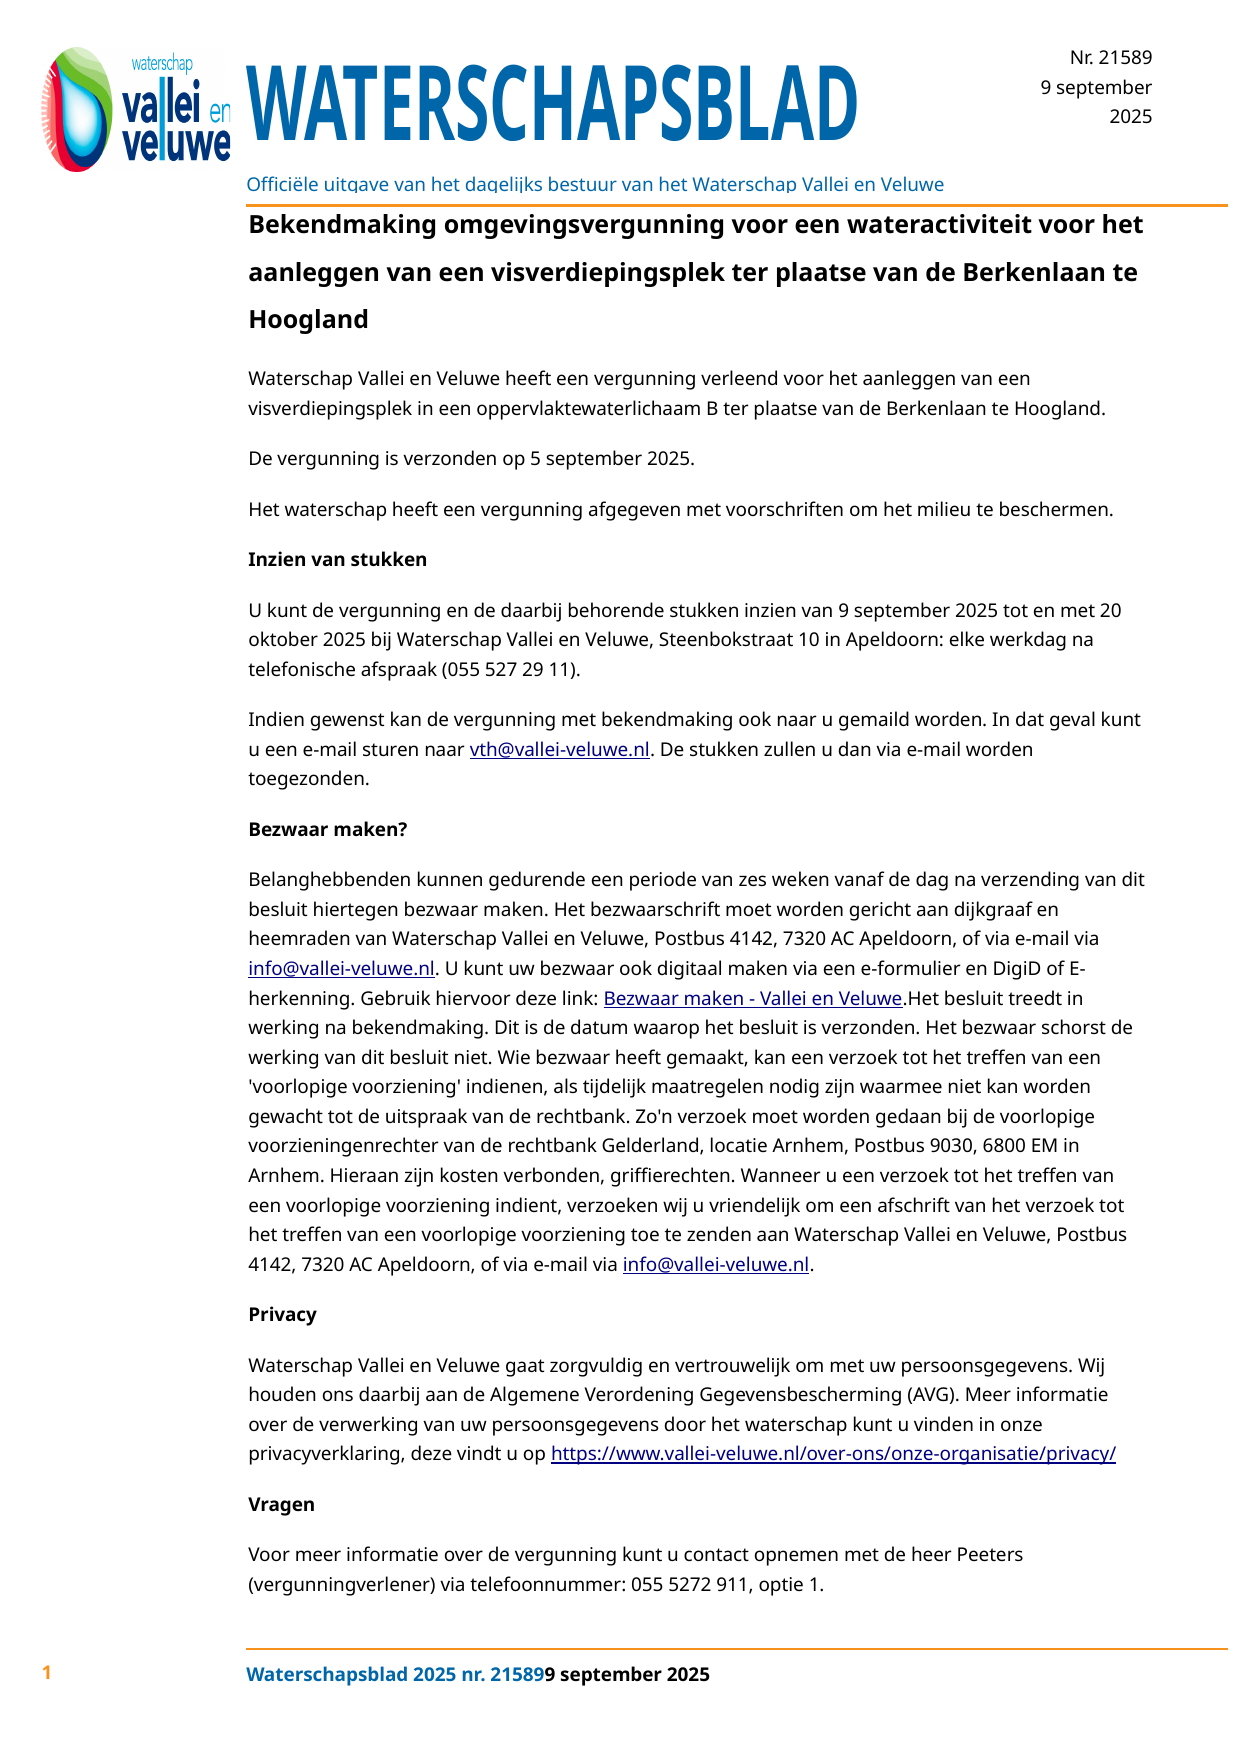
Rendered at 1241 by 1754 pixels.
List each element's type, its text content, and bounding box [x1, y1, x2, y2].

text Privacy [248, 1301, 1152, 1327]
text De vergunning is verzonden op 5 september 2025. [248, 446, 1152, 471]
text Indien gewenst kan de vergunning met bekendmaking ook naar u gemaild worden. In dat geval kunt u een e-mail sturen naar vth@vallei-veluwe.nl. De stukken zullen u dan via e-mail worden toegezonden. [248, 706, 1152, 791]
text Bekendmaking omgevingsvergunning voor een wateractiviteit voor het aanleggen van een visverdiepingsplek ter plaatse van de Berkenlaan te Hoogland [248, 207, 1152, 336]
text Bezwaar maken? [248, 816, 1152, 842]
text Het waterschap heeft een vergunning afgegeven met voorschriften om het milieu te beschermen. [248, 496, 1152, 522]
text Inzien van stukken [248, 546, 1152, 572]
text Waterschap Vallei en Veluwe heeft een vergunning verleend voor het aanleggen van een visverdiepingsplek in een oppervlaktewaterlichaam B ter plaatse van de Berkenlaan te Hoogland. [248, 366, 1152, 421]
text U kunt de vergunning en de daarbij behorende stukken inzien van 9 september 2025 tot en met 20 oktober 2025 bij Waterschap Vallei en Veluwe, Steenbokstraat 10 in Apeldoorn: elke werkdag na telefonische afspraak (055 527 29 11). [248, 597, 1152, 682]
text Waterschap Vallei en Veluwe gaat zorgvuldig en vertrouwelijk om met uw persoonsgegevens. Wij houden ons daarbij aan de Algemene Verordening Gegevensbescherming (AVG). Meer informatie over de verwerking van uw persoonsgegevens door het waterschap kunt u vinden in onze privacyverklaring, deze vindt u op https://www.vallei-veluwe.nl/over-ons/onze-organisatie/privacy/ [248, 1352, 1152, 1466]
picture [41, 47, 231, 172]
text Voor meer informatie over de vergunning kunt u contact opnemen met de heer Peeters (vergunningverlener) via telefoonnummer: 055 5272 911, optie 1. [248, 1541, 1152, 1597]
text Belanghebbenden kunnen gedurende een periode van zes weken vanaf de dag na verzending van dit besluit hiertegen bezwaar maken. Het bezwaarschrift moet worden gericht aan dijkgraaf en heemraden van Waterschap Vallei en Veluwe, Postbus 4142, 7320 AC Apeldoorn, of via e-mail via info@vallei-veluwe.nl. U kunt uw bezwaar ook digitaal maken via een e-formulier en DigiD of E-herkenning. Gebruik hiervoor deze link: Bezwaar maken - Vallei en Veluwe.Het besluit treedt in werking na bekendmaking. Dit is de datum waarop het besluit is verzonden. Het bezwaar schorst de werking van dit besluit niet. Wie bezwaar heeft gemaakt, kan een verzoek tot het treffen van een 'voorlopige voorziening' indienen, als tijdelijk maatregelen nodig zijn waarmee niet kan worden gewacht tot de uitspraak van de rechtbank. Zo'n verzoek moet worden gedaan bij de voorlopige voorzieningenrechter van de rechtbank Gelderland, locatie Arnhem, Postbus 9030, 6800 EM in Arnhem. Hieraan zijn kosten verbonden, griffierechten. Wanneer u een verzoek tot het treffen van een voorlopige voorziening indient, verzoeken wij u vriendelijk om een afschrift van het verzoek tot het treffen van een voorlopige voorziening toe te zenden aan Waterschap Vallei en Veluwe, Postbus 4142, 7320 AC Apeldoorn, of via e-mail via info@vallei-veluwe.nl. [248, 866, 1152, 1277]
text Vragen [248, 1491, 1152, 1517]
